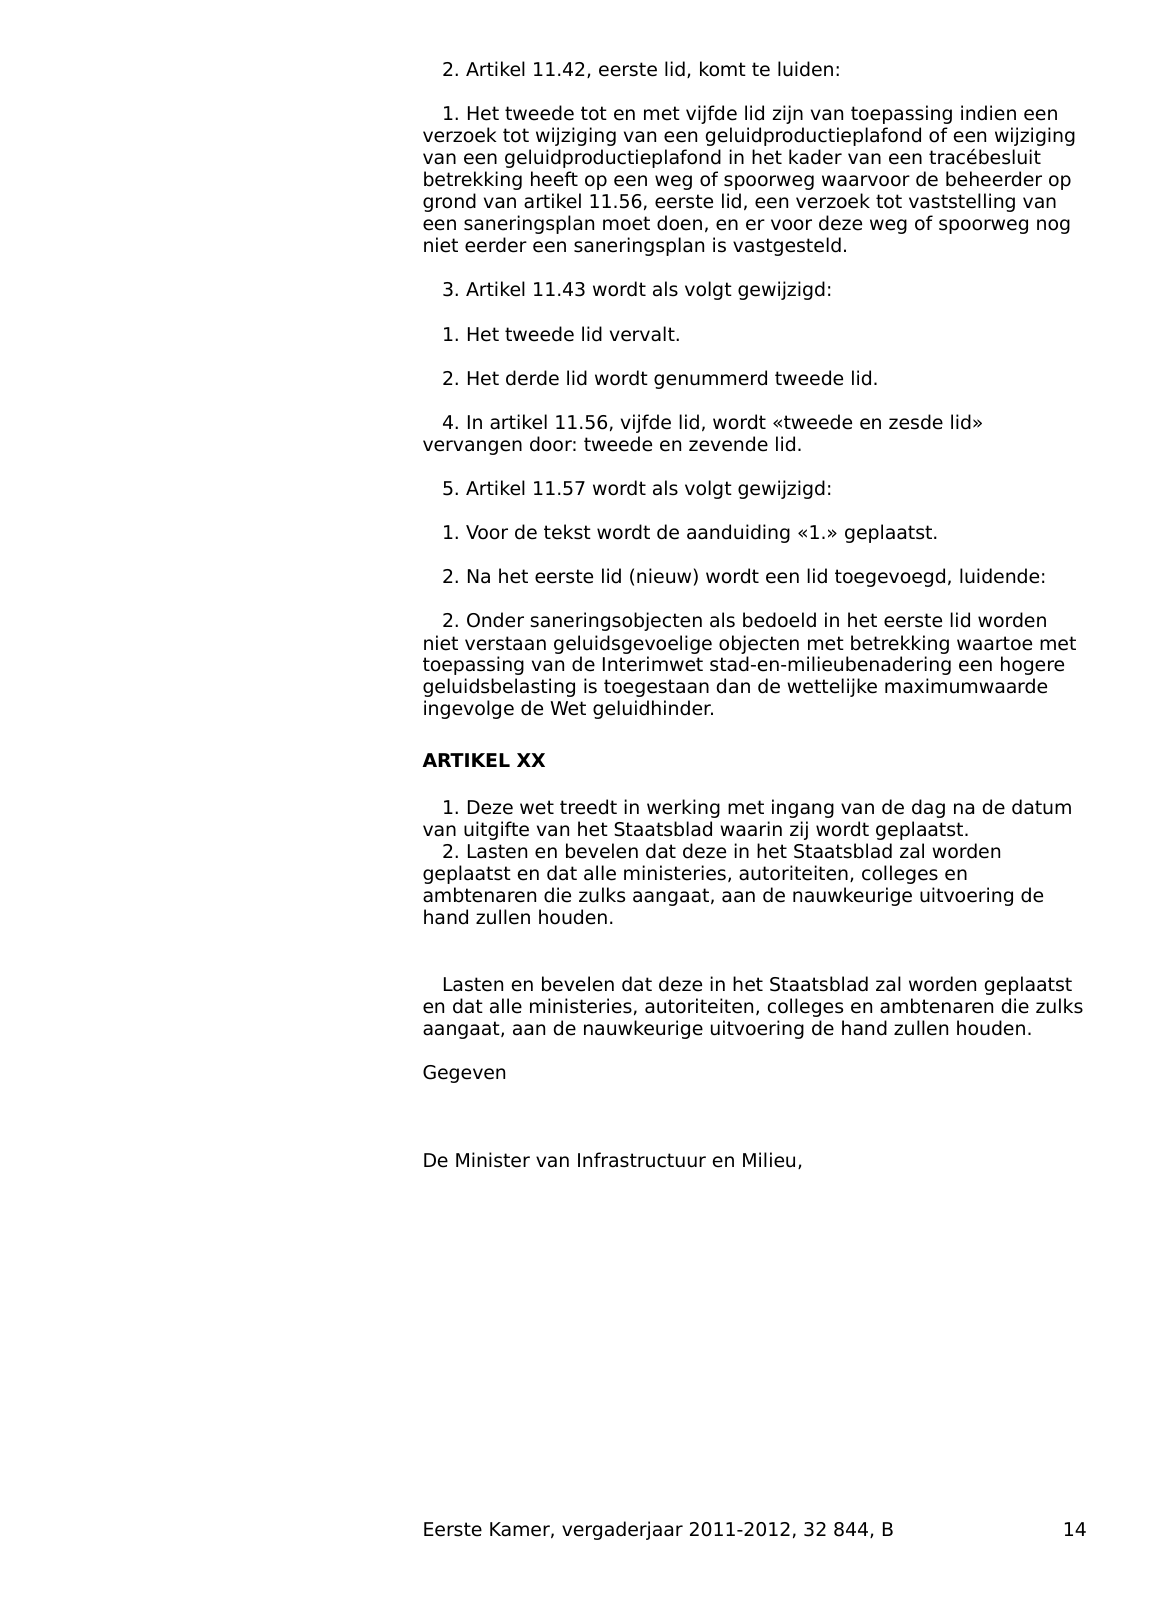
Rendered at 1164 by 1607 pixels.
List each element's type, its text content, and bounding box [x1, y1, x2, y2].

text 1. Het tweede lid vervalt. [422, 323, 1087, 345]
text De Minister van Infrastructuur en Milieu, [422, 1150, 1087, 1172]
text 1. Deze wet treedt in werking met ingang van de dag na de datum van uitgifte van het Staatsblad waarin zij wordt geplaatst. [422, 797, 1087, 841]
text 2. Na het eerste lid (nieuw) wordt een lid toegevoegd, luidende: [422, 566, 1087, 588]
text 5. Artikel 11.57 wordt als volgt gewijzigd: [422, 478, 1087, 500]
text 2. Lasten en bevelen dat deze in het Staatsblad zal worden geplaatst en dat alle ministeries, autoriteiten, colleges en ambtenaren die zulks aangaat, aan de nauwkeurige uitvoering de hand zullen houden. [422, 841, 1087, 929]
text 1. Het tweede tot en met vijfde lid zijn van toepassing indien een verzoek tot wijziging van een geluidproductieplafond of een wijziging van een geluidproductieplafond in het kader van een tracébesluit betrekking heeft op een weg of spoorweg waarvoor de beheerder op grond van artikel 11.56, eerste lid, een verzoek tot vaststelling van een saneringsplan moet doen, en er voor deze weg of spoorweg nog niet eerder een saneringsplan is vastgesteld. [422, 103, 1087, 257]
text 2. Onder saneringsobjecten als bedoeld in het eerste lid worden niet verstaan geluidsgevoelige objecten met betrekking waartoe met toepassing van de Interimwet stad-en-milieubenadering een hogere geluidsbelasting is toegestaan dan de wettelijke maximumwaarde ingevolge de Wet geluidhinder. [422, 610, 1087, 720]
subtitle ARTIKEL XX [422, 750, 1087, 772]
text Lasten en bevelen dat deze in het Staatsblad zal worden geplaatst en dat alle ministeries, autoriteiten, colleges en ambtenaren die zulks aangaat, aan de nauwkeurige uitvoering de hand zullen houden. [422, 973, 1087, 1039]
text 4. In artikel 11.56, vijfde lid, wordt «tweede en zesde lid» vervangen door: tweede en zevende lid. [422, 412, 1087, 456]
text Gegeven [422, 1062, 1087, 1084]
text 3. Artikel 11.43 wordt als volgt gewijzigd: [422, 279, 1087, 301]
text 2. Artikel 11.42, eerste lid, komt te luiden: [422, 59, 1087, 81]
text 2. Het derde lid wordt genummerd tweede lid. [422, 368, 1087, 389]
text 1. Voor de tekst wordt de aanduiding «1.» geplaatst. [422, 522, 1087, 544]
